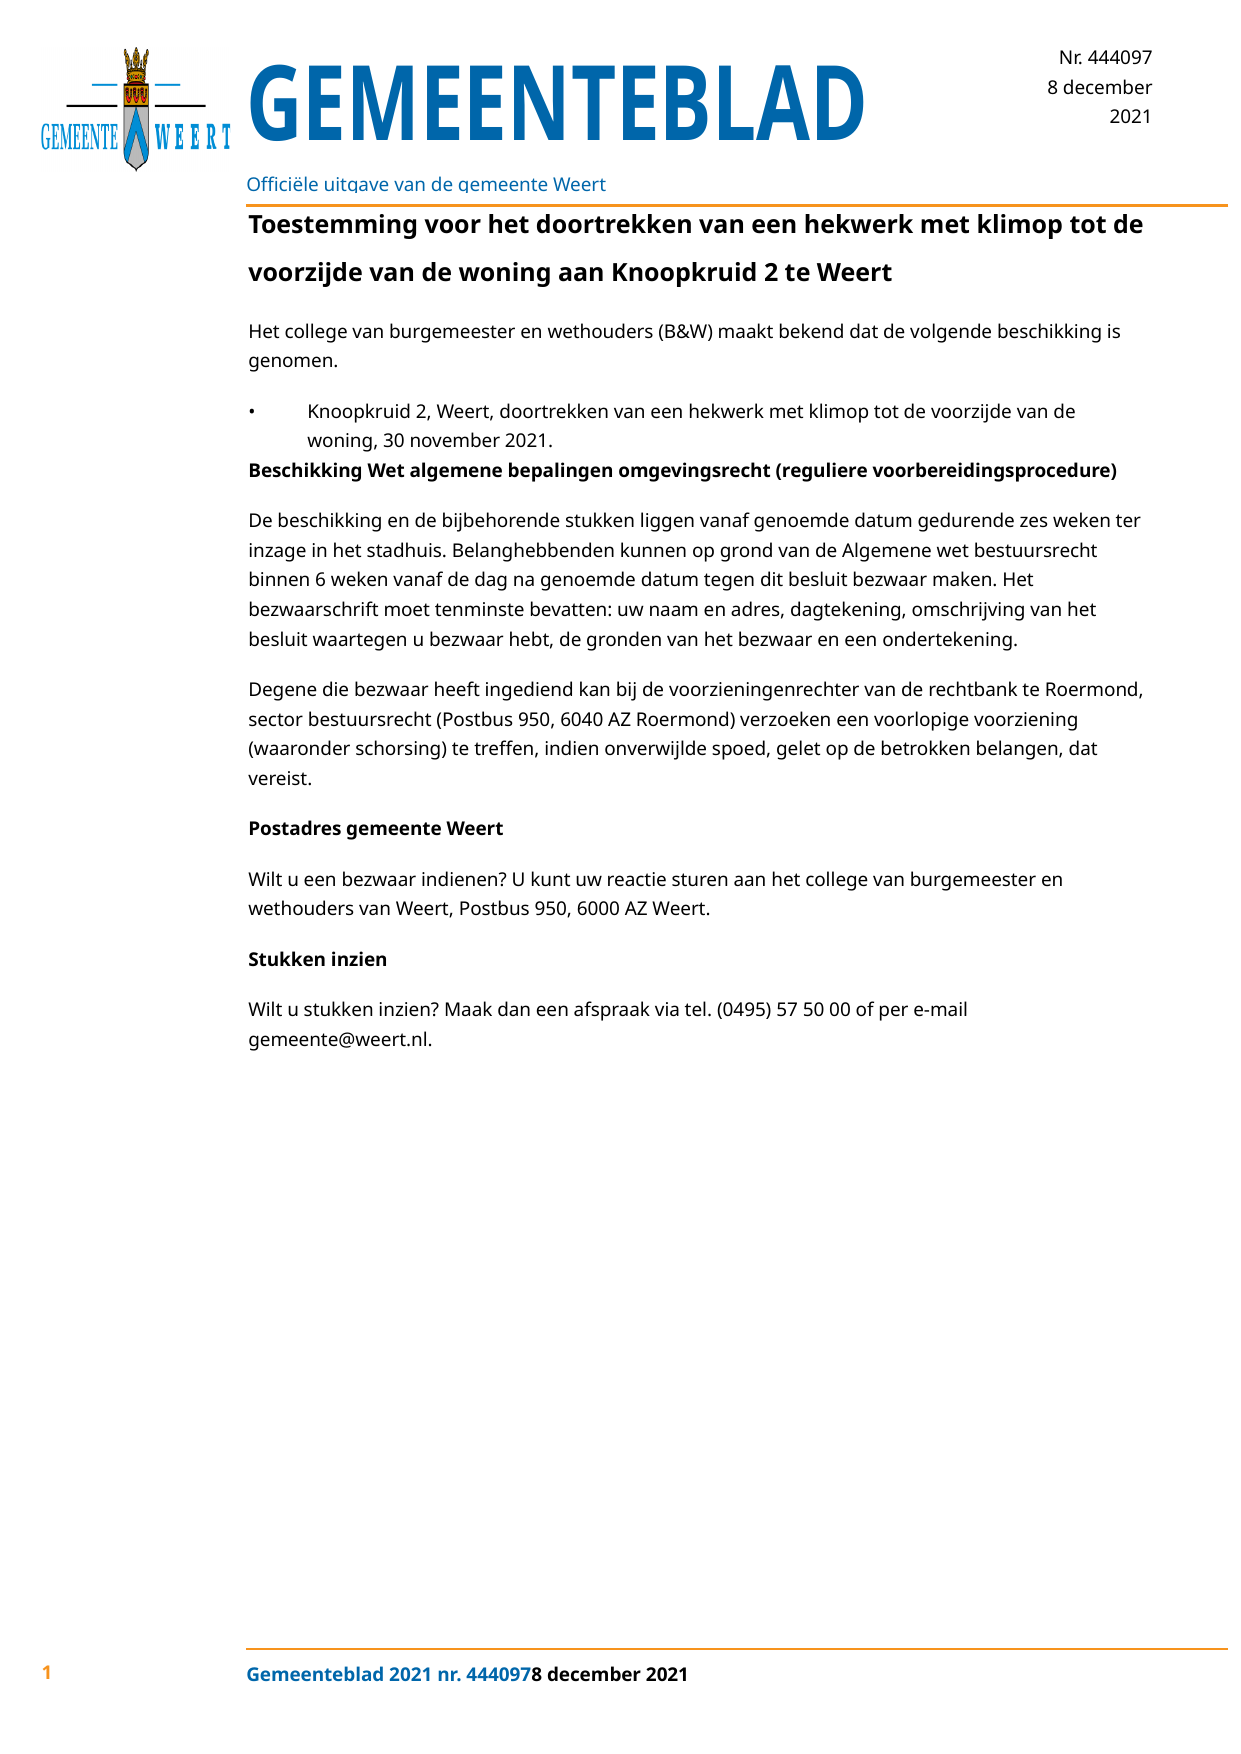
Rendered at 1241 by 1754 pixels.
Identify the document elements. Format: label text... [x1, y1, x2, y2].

text Stukken inzien [248, 946, 1152, 972]
picture [41, 47, 231, 172]
text Postadres gemeente Weert [248, 815, 1152, 841]
text Het college van burgemeester en wethouders (B&W) maakt bekend dat de volgende beschikking is genomen. [248, 318, 1152, 373]
text Beschikking Wet algemene bepalingen omgevingsrecht (reguliere voorbereidingsprocedure) [248, 457, 1152, 483]
text Wilt u stukken inzien? Maak dan een afspraak via tel. (0495) 57 50 00 of per e-mail gemeente@weert.nl. [248, 996, 1152, 1052]
text Wilt u een bezwaar indienen? U kunt uw reactie sturen aan het college van burgemeester en wethouders van Weert, Postbus 950, 6000 AZ Weert. [248, 866, 1152, 921]
text Toestemming voor het doortrekken van een hekwerk met klimop tot de voorzijde van de woning aan Knoopkruid 2 te Weert [248, 207, 1152, 288]
text Degene die bezwaar heeft ingediend kan bij de voorzieningenrechter van de rechtbank te Roermond, sector bestuursrecht (Postbus 950, 6040 AZ Roermond) verzoeken een voorlopige voorziening (waaronder schorsing) te treffen, indien onverwijlde spoed, gelet op de betrokken belangen, dat vereist. [248, 676, 1152, 791]
text De beschikking en de bijbehorende stukken liggen vanaf genoemde datum gedurende zes weken ter inzage in het stadhuis. Belanghebbenden kunnen op grond van de Algemene wet bestuursrecht binnen 6 weken vanaf de dag na genoemde datum tegen dit besluit bezwaar maken. Het bezwaarschrift moet tenminste bevatten: uw naam en adres, dagtekening, omschrijving van het besluit waartegen u bezwaar hebt, de gronden van het bezwaar en een ondertekening. [248, 507, 1152, 652]
list Knoopkruid 2, Weert, doortrekken van een hekwerk met klimop tot de voorzijde van de woning, 30 november 2021. [248, 398, 1152, 453]
